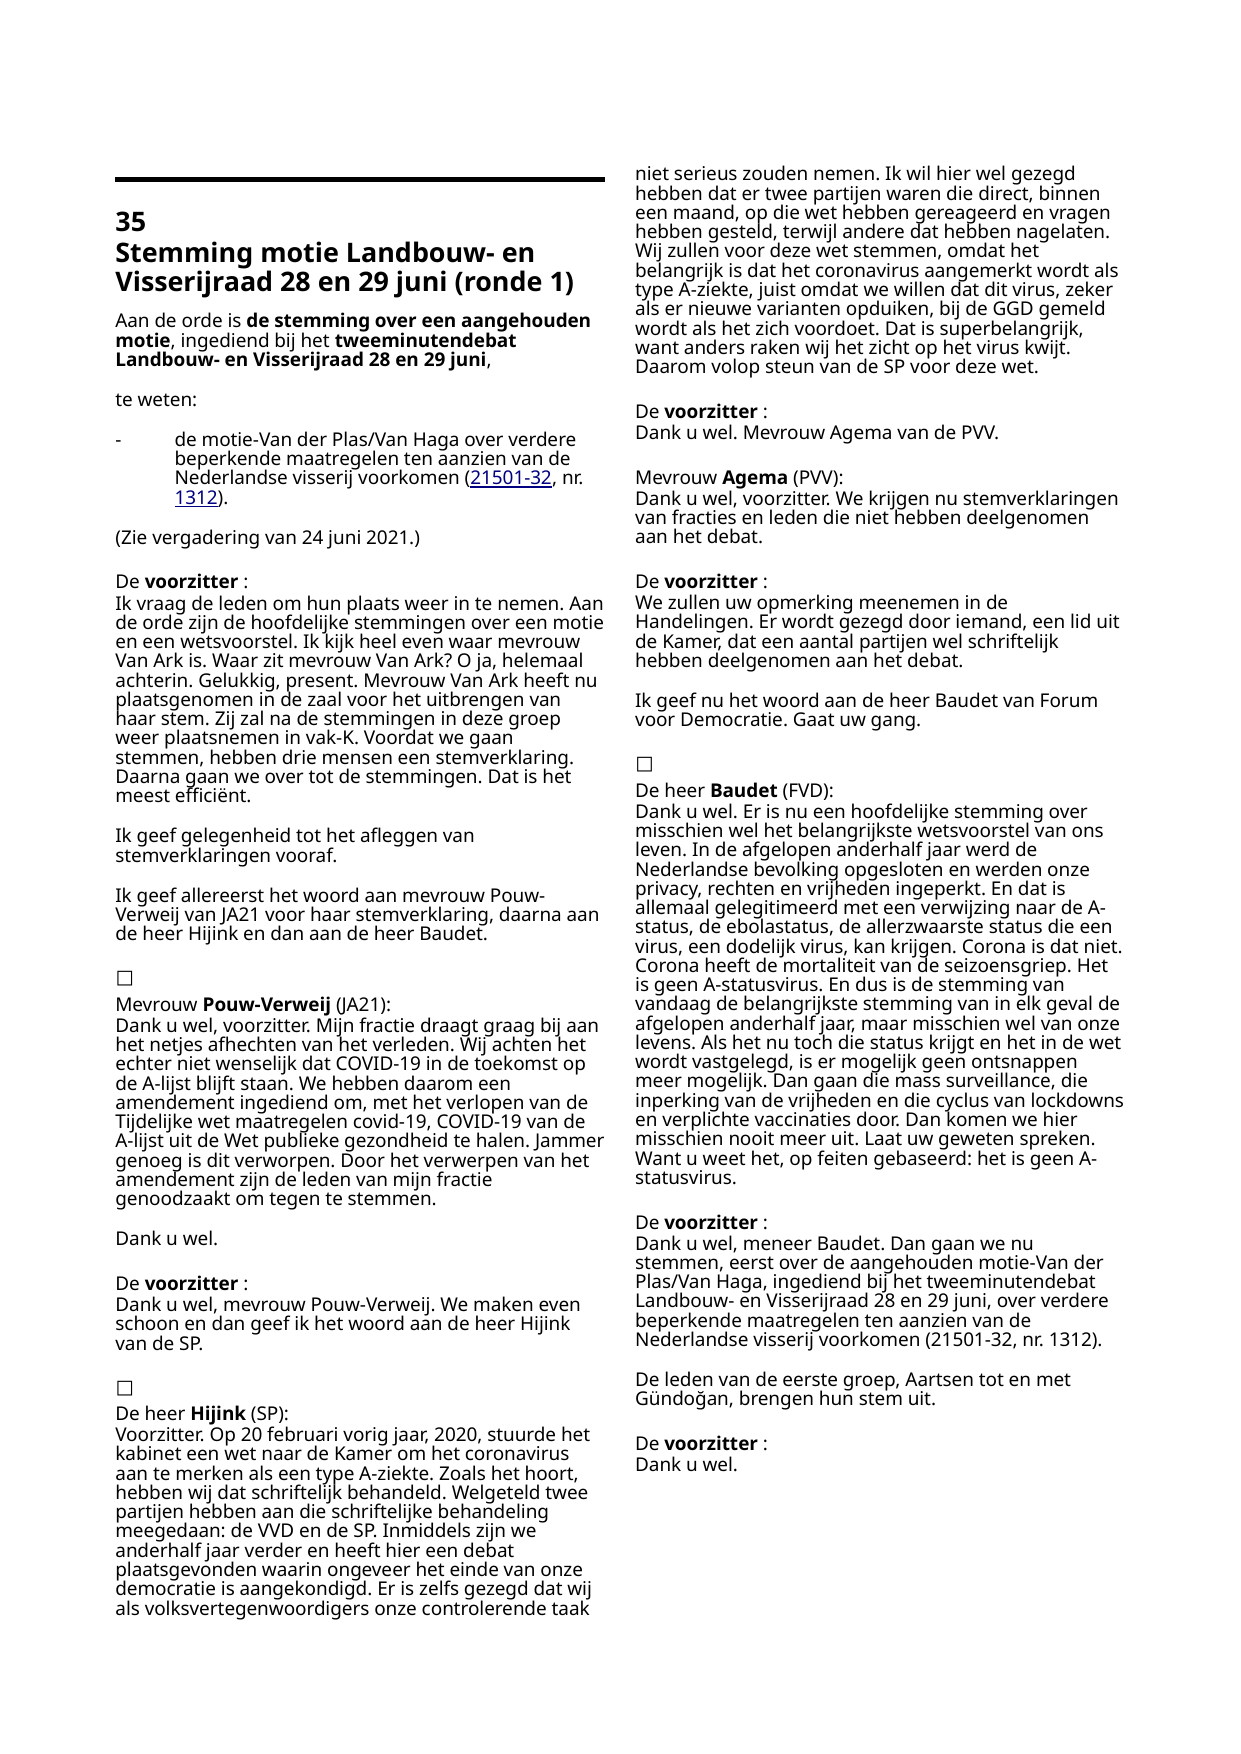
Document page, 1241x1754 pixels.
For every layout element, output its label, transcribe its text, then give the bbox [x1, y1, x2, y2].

text De leden van de eerste groep, Aartsen tot en met Gündoğan, brengen hun stem uit. [635, 1371, 1125, 1410]
text De voorzitter : [635, 568, 1125, 594]
text niet serieus zouden nemen. Ik wil hier wel gezegd hebben dat er twee partijen waren die direct, binnen een maand, op die wet hebben gereageerd en vragen hebben gesteld, terwijl andere dat hebben nagelaten. Wij zullen voor deze wet stemmen, omdat het belangrijk is dat het coronavirus aangemerkt wordt als type A-ziekte, juist omdat we willen dat dit virus, zeker als er nieuwe varianten opduiken, bij de GGD gemeld wordt als het zich voordoet. Dat is superbelangrijk, want anders raken wij het zicht op het virus kwijt. Daarom volop steun van de SP voor deze wet. [635, 165, 1125, 377]
list de motie-Van der Plas/Van Haga over verdere beperkende maatregelen ten aanzien van de Nederlandse visserij voorkomen (21501-32, nr. 1312). [115, 431, 605, 508]
text De heer Baudet (FVD): [635, 777, 1125, 803]
text Mevrouw Pouw-Verweij (JA21): [115, 991, 605, 1017]
text ⬜ [115, 965, 605, 991]
text Ik geef allereerst het woord aan mevrouw Pouw-Verweij van JA21 voor haar stemverklaring, daarna aan de heer Hijink en dan aan de heer Baudet. [115, 887, 605, 944]
text Ik geef nu het woord aan de heer Baudet van Forum voor Democratie. Gaat uw gang. [635, 692, 1125, 730]
text (Zie vergadering van 24 juni 2021.) [115, 529, 605, 548]
text De voorzitter : [635, 1431, 1125, 1456]
text Dank u wel. [635, 1456, 1125, 1476]
text Dank u wel, mevrouw Pouw-Verweij. We maken even schoon en dan geef ik het woord aan de heer Hijink van de SP. [115, 1296, 605, 1354]
text Dank u wel, voorzitter. We krijgen nu stemverklaringen van fracties en leden die niet hebben deelgenomen aan het debat. [635, 490, 1125, 547]
text Aan de orde is de stemming over een aangehouden motie, ingediend bij het tweeminutendebat Landbouw- en Visserijraad 28 en 29 juni, [115, 312, 605, 370]
text Voorzitter. Op 20 februari vorig jaar, 2020, stuurde het kabinet een wet naar de Kamer om het coronavirus aan te merken als een type A-ziekte. Zoals het hoort, hebben wij dat schriftelijk behandeld. Welgeteld twee partijen hebben aan die schriftelijke behandeling meegedaan: de VVD en de SP. Inmiddels zijn we anderhalf jaar verder en heeft hier een debat plaatsgevonden waarin ongeveer het einde van onze democratie is aangekondigd. Er is zelfs gezegd dat wij als volksvertegenwoordigers onze controlerende taak [115, 1426, 605, 1619]
text Dank u wel, meneer Baudet. Dan gaan we nu stemmen, eerst over de aangehouden motie-Van der Plas/Van Haga, ingediend bij het tweeminutendebat Landbouw- en Visserijraad 28 en 29 juni, over verdere beperkende maatregelen ten aanzien van de Nederlandse visserij voorkomen (21501-32, nr. 1312). [635, 1235, 1125, 1350]
text ⬜ [115, 1375, 605, 1400]
text Dank u wel. Mevrouw Agema van de PVV. [635, 424, 1125, 443]
text Dank u wel. Er is nu een hoofdelijke stemming over misschien wel het belangrijkste wetsvoorstel van ons leven. In de afgelopen anderhalf jaar werd de Nederlandse bevolking opgesloten en werden onze privacy, rechten en vrijheden ingeperkt. En dat is allemaal gelegitimeerd met een verwijzing naar de A-status, de ebolastatus, de allerzwaarste status die een virus, een dodelijk virus, kan krijgen. Corona is dat niet. Corona heeft de mortaliteit van de seizoensgriep. Het is geen A-statusvirus. En dus is de stemming van vandaag de belangrijkste stemming van in elk geval de afgelopen anderhalf jaar, maar misschien wel van onze levens. Als het nu toch die status krijgt en het in de wet wordt vastgelegd, is er mogelijk geen ontsnappen meer mogelijk. Dan gaan die mass surveillance, die inperking van de vrijheden en die cyclus van lockdowns en verplichte vaccinaties door. Dan komen we hier misschien nooit meer uit. Laat uw geweten spreken. Want u weet het, op feiten gebaseerd: het is geen A-statusvirus. [635, 803, 1125, 1188]
text De voorzitter : [115, 569, 605, 594]
text te weten: [115, 391, 605, 410]
text De voorzitter : [635, 1209, 1125, 1235]
text 35 [115, 203, 605, 239]
text We zullen uw opmerking meenemen in de Handelingen. Er wordt gezegd door iemand, een lid uit de Kamer, dat een aantal partijen wel schriftelijk hebben deelgenomen aan het debat. [635, 594, 1125, 671]
text Ik vraag de leden om hun plaats weer in te nemen. Aan de orde zijn de hoofdelijke stemmingen over een motie en een wetsvoorstel. Ik kijk heel even waar mevrouw Van Ark is. Waar zit mevrouw Van Ark? O ja, helemaal achterin. Gelukkig, present. Mevrouw Van Ark heeft nu plaatsgenomen in de zaal voor het uitbrengen van haar stem. Zij zal na de stemmingen in deze groep weer plaatsnemen in vak-K. Voordat we gaan stemmen, hebben drie mensen een stemverklaring. Daarna gaan we over tot de stemmingen. Dat is het meest efficiënt. [115, 594, 605, 806]
text De heer Hijink (SP): [115, 1400, 605, 1426]
text Ik geef gelegenheid tot het afleggen van stemverklaringen vooraf. [115, 827, 605, 866]
text De voorzitter : [115, 1270, 605, 1296]
text ⬜ [635, 751, 1125, 777]
text Mevrouw Agema (PVV): [635, 464, 1125, 490]
text Stemming motie Landbouw- en Visserijraad 28 en 29 juni (ronde 1) [115, 239, 605, 312]
text De voorzitter : [635, 398, 1125, 424]
text Dank u wel, voorzitter. Mijn fractie draagt graag bij aan het netjes afhechten van het verleden. Wij achten het echter niet wenselijk dat COVID-19 in de toekomst op de A-lijst blijft staan. We hebben daarom een amendement ingediend om, met het verlopen van de Tijdelijke wet maatregelen covid-19, COVID-19 van de A-lijst uit de Wet publieke gezondheid te halen. Jammer genoeg is dit verworpen. Door het verwerpen van het amendement zijn de leden van mijn fractie genoodzaakt om tegen te stemmen. [115, 1017, 605, 1209]
text Dank u wel. [115, 1230, 605, 1249]
